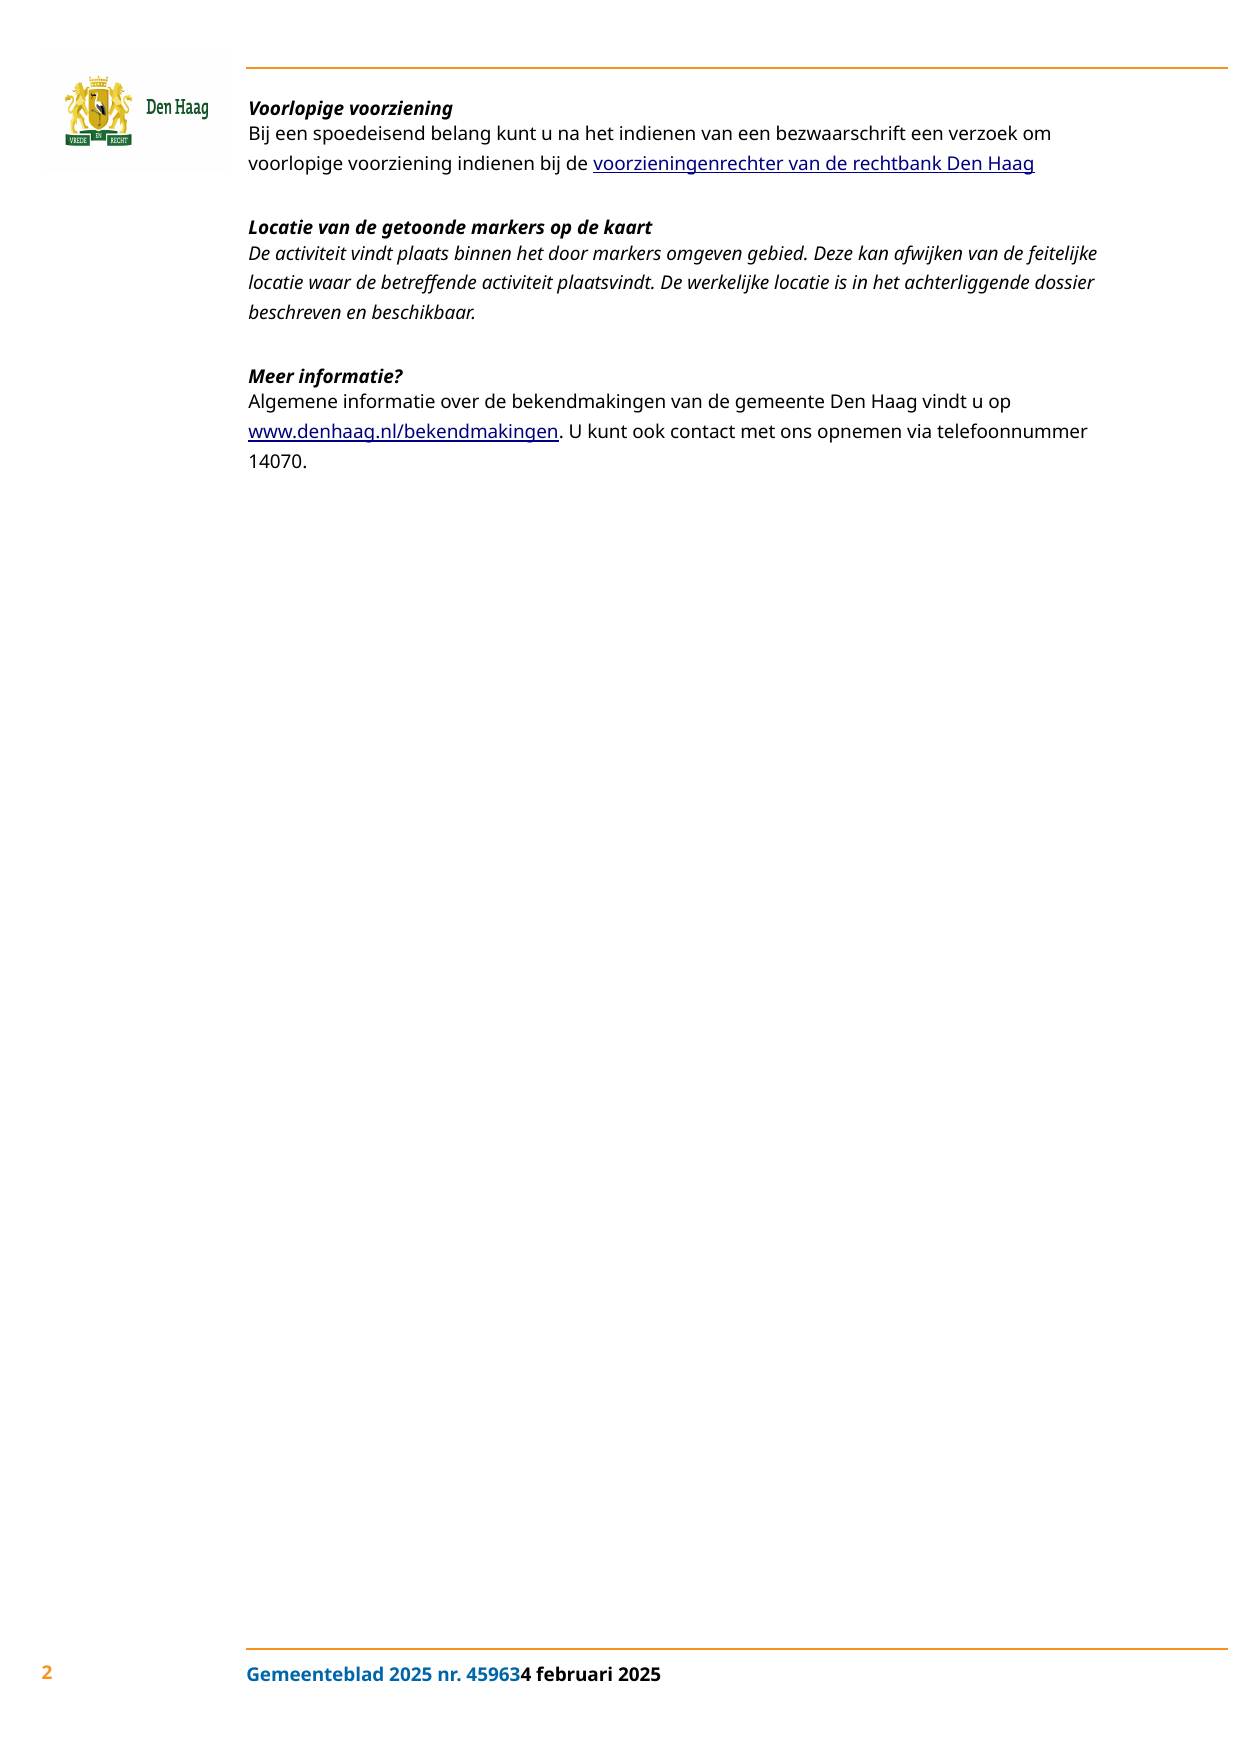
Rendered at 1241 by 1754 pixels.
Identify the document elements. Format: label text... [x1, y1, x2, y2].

text Voorlopige voorziening [248, 95, 1152, 121]
text Algemene informatie over de bekendmakingen van de gemeente Den Haag vindt u op www.denhaag.nl/bekendmakingen. U kunt ook contact met ons opnemen via telefoonnummer 14070. [248, 389, 1152, 473]
text De activiteit vindt plaats binnen het door markers omgeven gebied. Deze kan afwijken van de feitelijke locatie waar de betreffende activiteit plaatsvindt. De werkelijke locatie is in het achterliggende dossier beschreven en beschikbaar. [248, 240, 1152, 325]
text Locatie van de getoonde markers op de kaart [248, 214, 1152, 240]
text Meer informatie? [248, 363, 1152, 389]
text Bij een spoedeisend belang kunt u na het indienen van een bezwaarschrift een verzoek om voorlopige voorziening indienen bij de voorzieningenrechter van de rechtbank Den Haag [248, 121, 1152, 176]
picture [41, 47, 231, 172]
